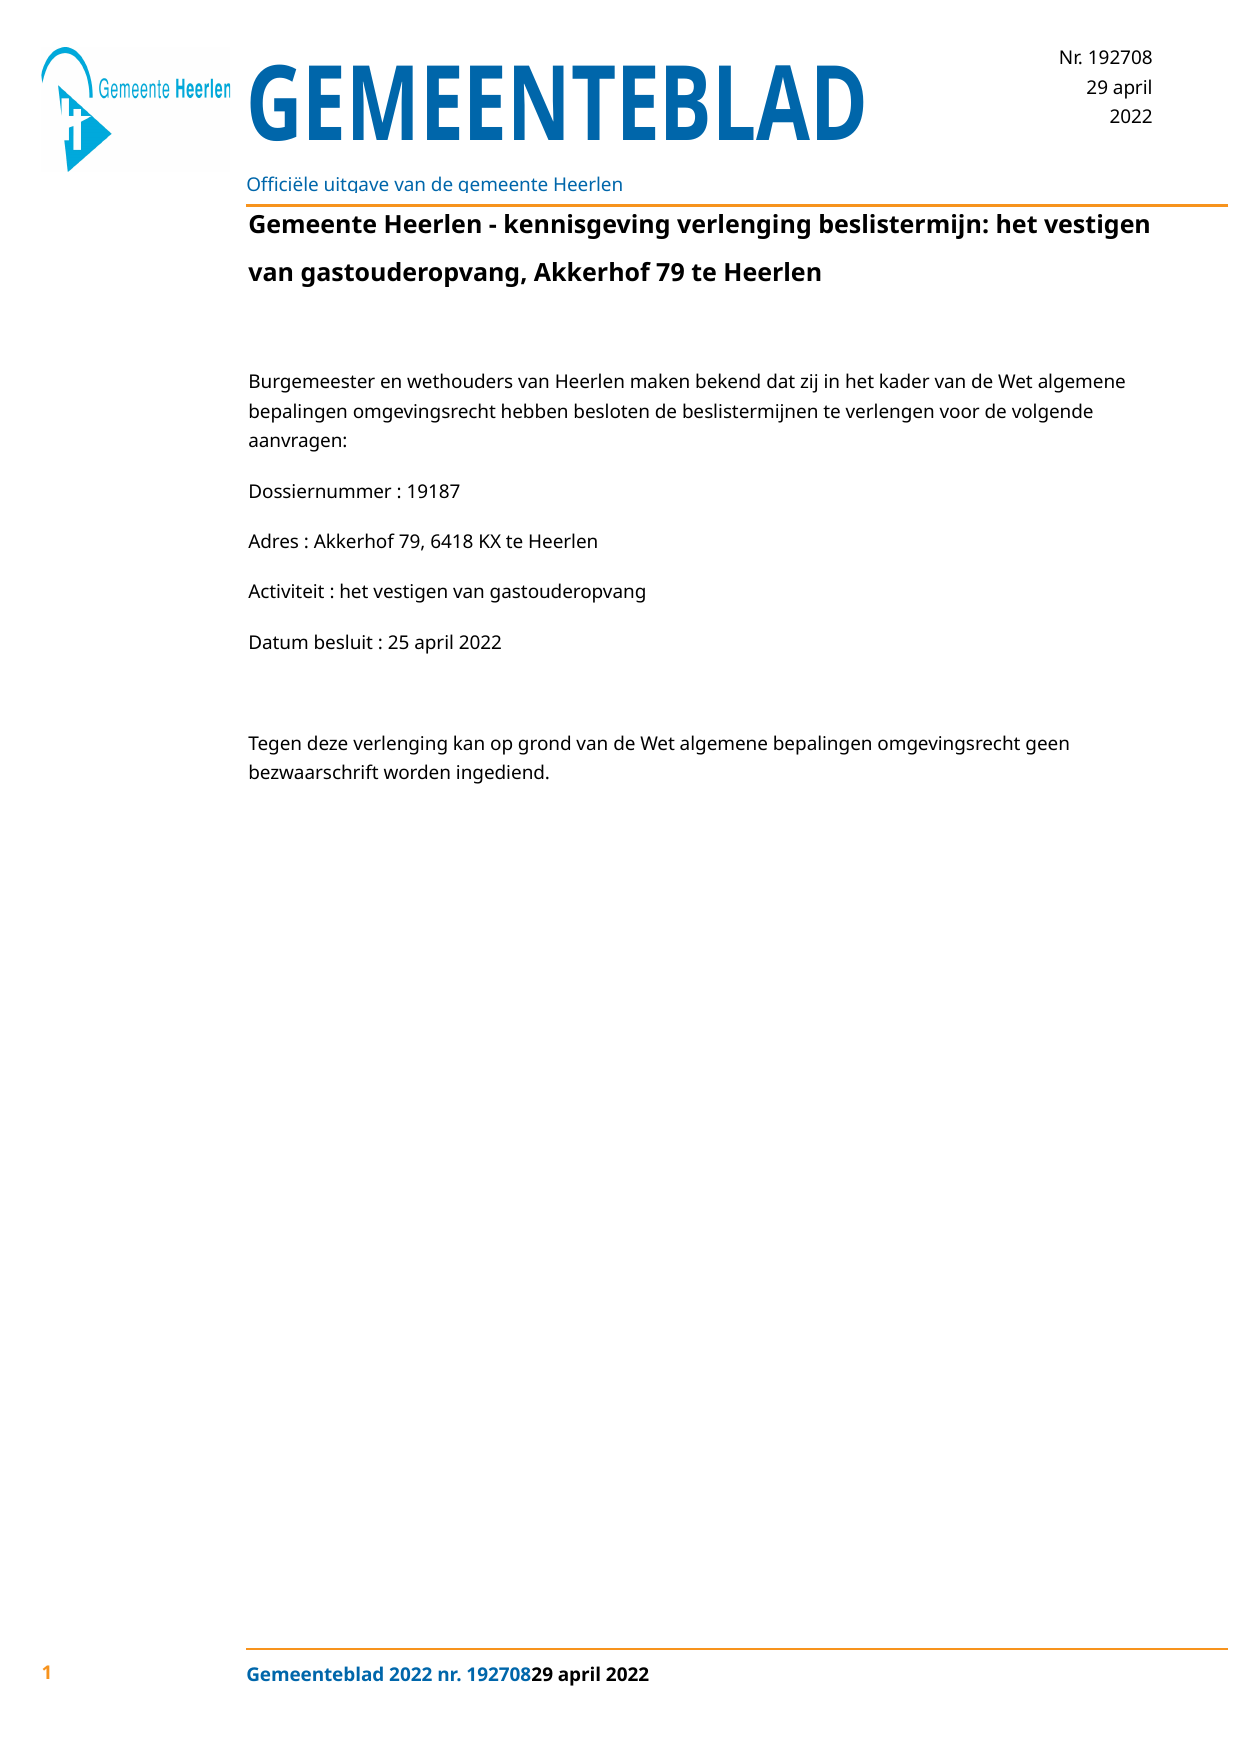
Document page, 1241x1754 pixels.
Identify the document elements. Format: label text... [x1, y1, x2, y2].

text Dossiernummer : 19187 [248, 478, 1152, 504]
text Gemeente Heerlen - kennisgeving verlenging beslistermijn: het vestigen van gastouderopvang, Akkerhof 79 te Heerlen [248, 207, 1152, 288]
text Activiteit : het vestigen van gastouderopvang [248, 579, 1152, 604]
text Adres : Akkerhof 79, 6418 KX te Heerlen [248, 528, 1152, 554]
text Tegen deze verlenging kan op grond van de Wet algemene bepalingen omgevingsrecht geen bezwaarschrift worden ingediend. [248, 730, 1152, 785]
text Datum besluit : 25 april 2022 [248, 629, 1152, 655]
text Burgemeester en wethouders van Heerlen maken bekend dat zij in het kader van de Wet algemene bepalingen omgevingsrecht hebben besloten de beslistermijnen te verlengen voor de volgende aanvragen: [248, 368, 1152, 453]
picture [41, 47, 231, 172]
picture [41, 47, 59, 70]
